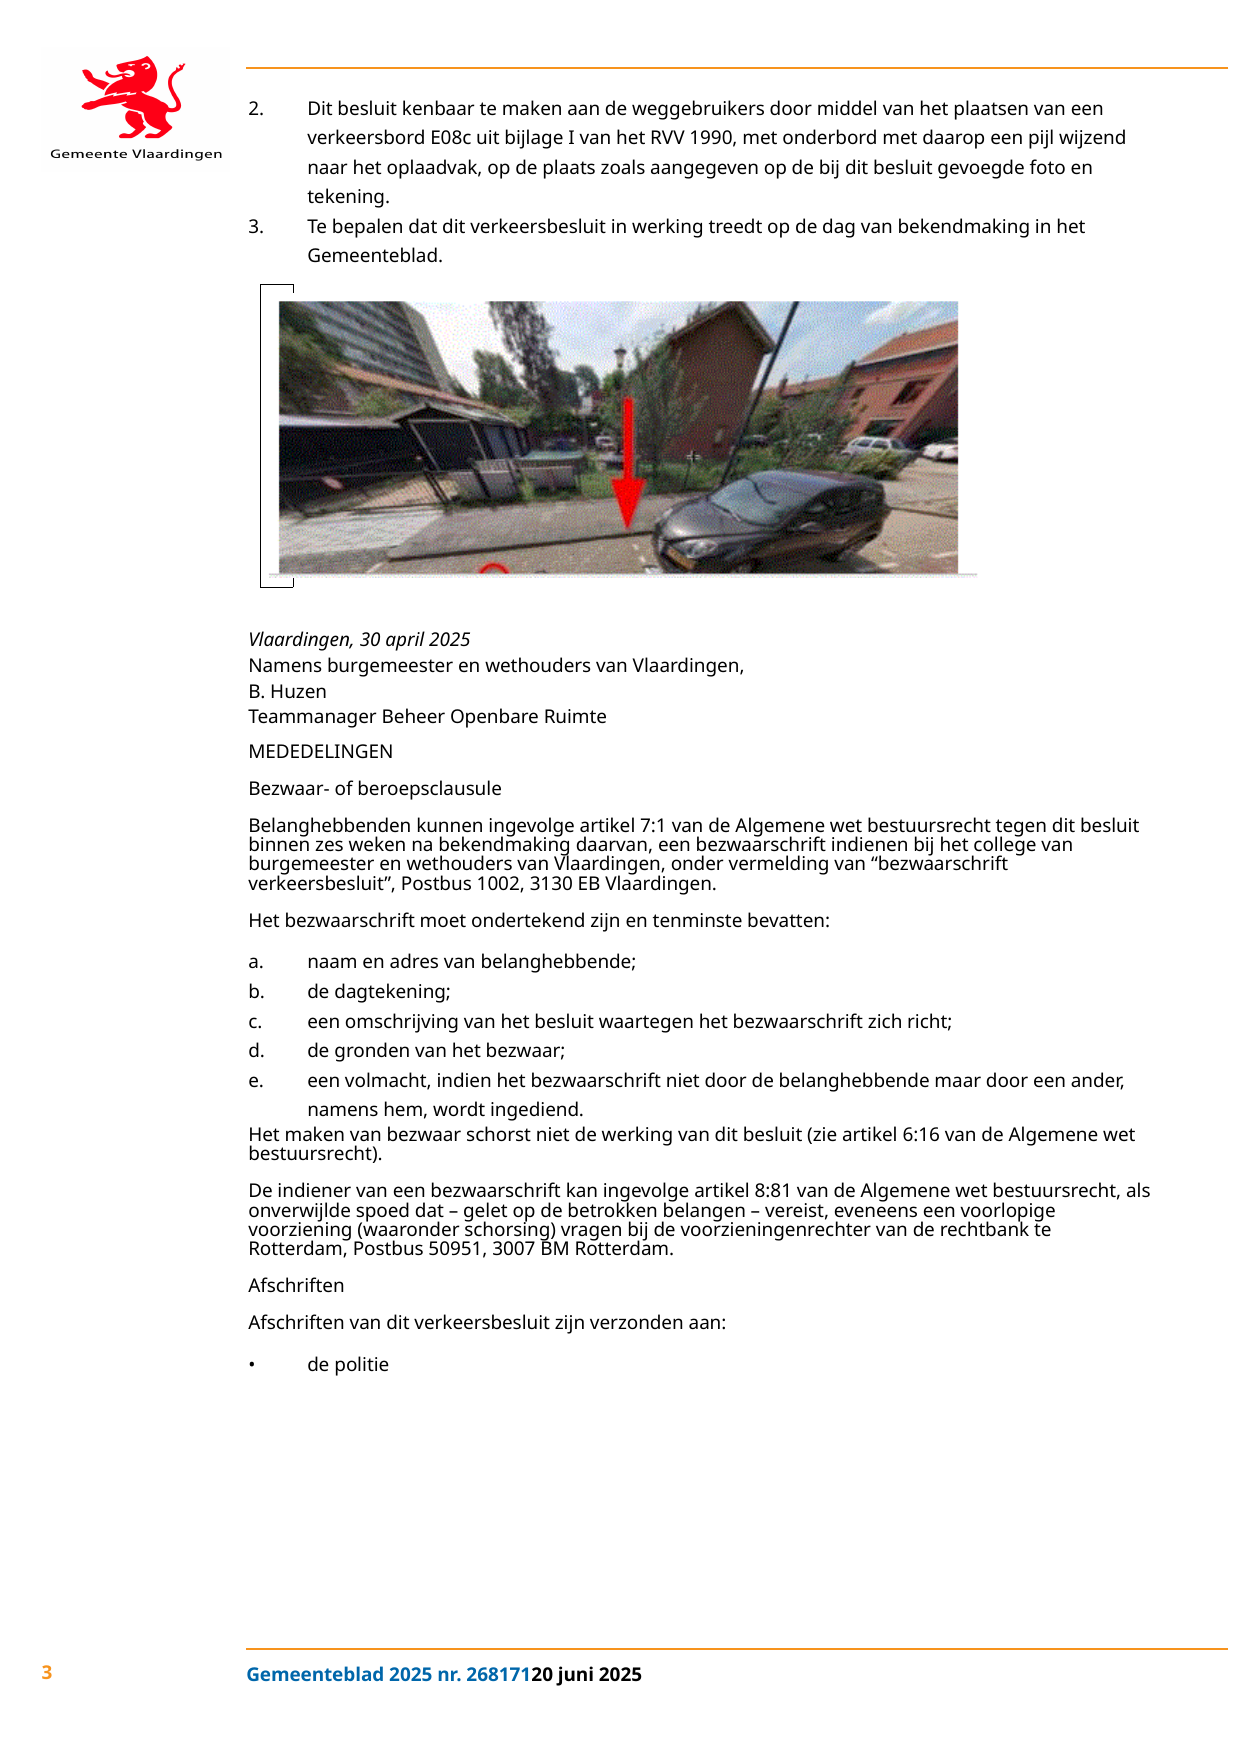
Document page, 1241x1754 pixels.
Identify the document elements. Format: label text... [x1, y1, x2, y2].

text Afschriften van dit verkeersbesluit zijn verzonden aan: [248, 1314, 1152, 1333]
list een volmacht, indien het bezwaarschrift niet door de belanghebbende maar door een ander, namens hem, wordt ingediend. [248, 1067, 1152, 1122]
text B. Huzen [248, 678, 1152, 703]
list naam en adres van belanghebbende; [248, 949, 1152, 974]
list Dit besluit kenbaar te maken aan de weggebruikers door middel van het plaatsen van een verkeersbord E08c uit bijlage I van het RVV 1990, met onderbord met daarop een pijl wijzend naar het oplaadvak, op de plaats zoals aangegeven op de bij dit besluit gevoegde foto en tekening. [248, 95, 1152, 209]
text Vlaardingen, 30 april 2025 [248, 626, 1152, 652]
list de gronden van het bezwaar; [248, 1037, 1152, 1063]
list de dagtekening; [248, 978, 1152, 1004]
text De indiener van een bezwaarschrift kan ingevolge artikel 8:81 van de Algemene wet bestuursrecht, als onverwijlde spoed dat – gelet op de betrokken belangen – vereist, eveneens een voorlopige voorziening (waaronder schorsing) vragen bij de voorzieningenrechter van de rechtbank te Rotterdam, Postbus 50951, 3007 BM Rotterdam. [248, 1182, 1152, 1259]
text Het bezwaarschrift moet ondertekend zijn en tenminste bevatten: [248, 912, 1152, 931]
text Bezwaar- of beroepsclausule [248, 780, 1152, 799]
list een omschrijving van het besluit waartegen het bezwaarschrift zich richt; [248, 1008, 1152, 1033]
list de politie [248, 1351, 1152, 1377]
text Teammanager Beheer Openbare Ruimte [248, 703, 1152, 729]
text MEDEDELINGEN [248, 743, 1152, 762]
text Belanghebbenden kunnen ingevolge artikel 7:1 van de Algemene wet bestuursrecht tegen dit besluit binnen zes weken na bekendmaking daarvan, een bezwaarschrift indienen bij het college van burgemeester en wethouders van Vlaardingen, onder vermelding van “bezwaarschrift verkeersbesluit”, Postbus 1002, 3130 EB Vlaardingen. [248, 817, 1152, 894]
picture [41, 47, 231, 172]
text Afschriften [248, 1277, 1152, 1296]
text Namens burgemeester en wethouders van Vlaardingen, [248, 652, 1152, 678]
list Te bepalen dat dit verkeersbesluit in werking treedt op de dag van bekendmaking in het Gemeenteblad. [248, 213, 1152, 268]
picture [268, 293, 978, 578]
text Het maken van bezwaar schorst niet de werking van dit besluit (zie artikel 6:16 van de Algemene wet bestuursrecht). [248, 1126, 1152, 1165]
